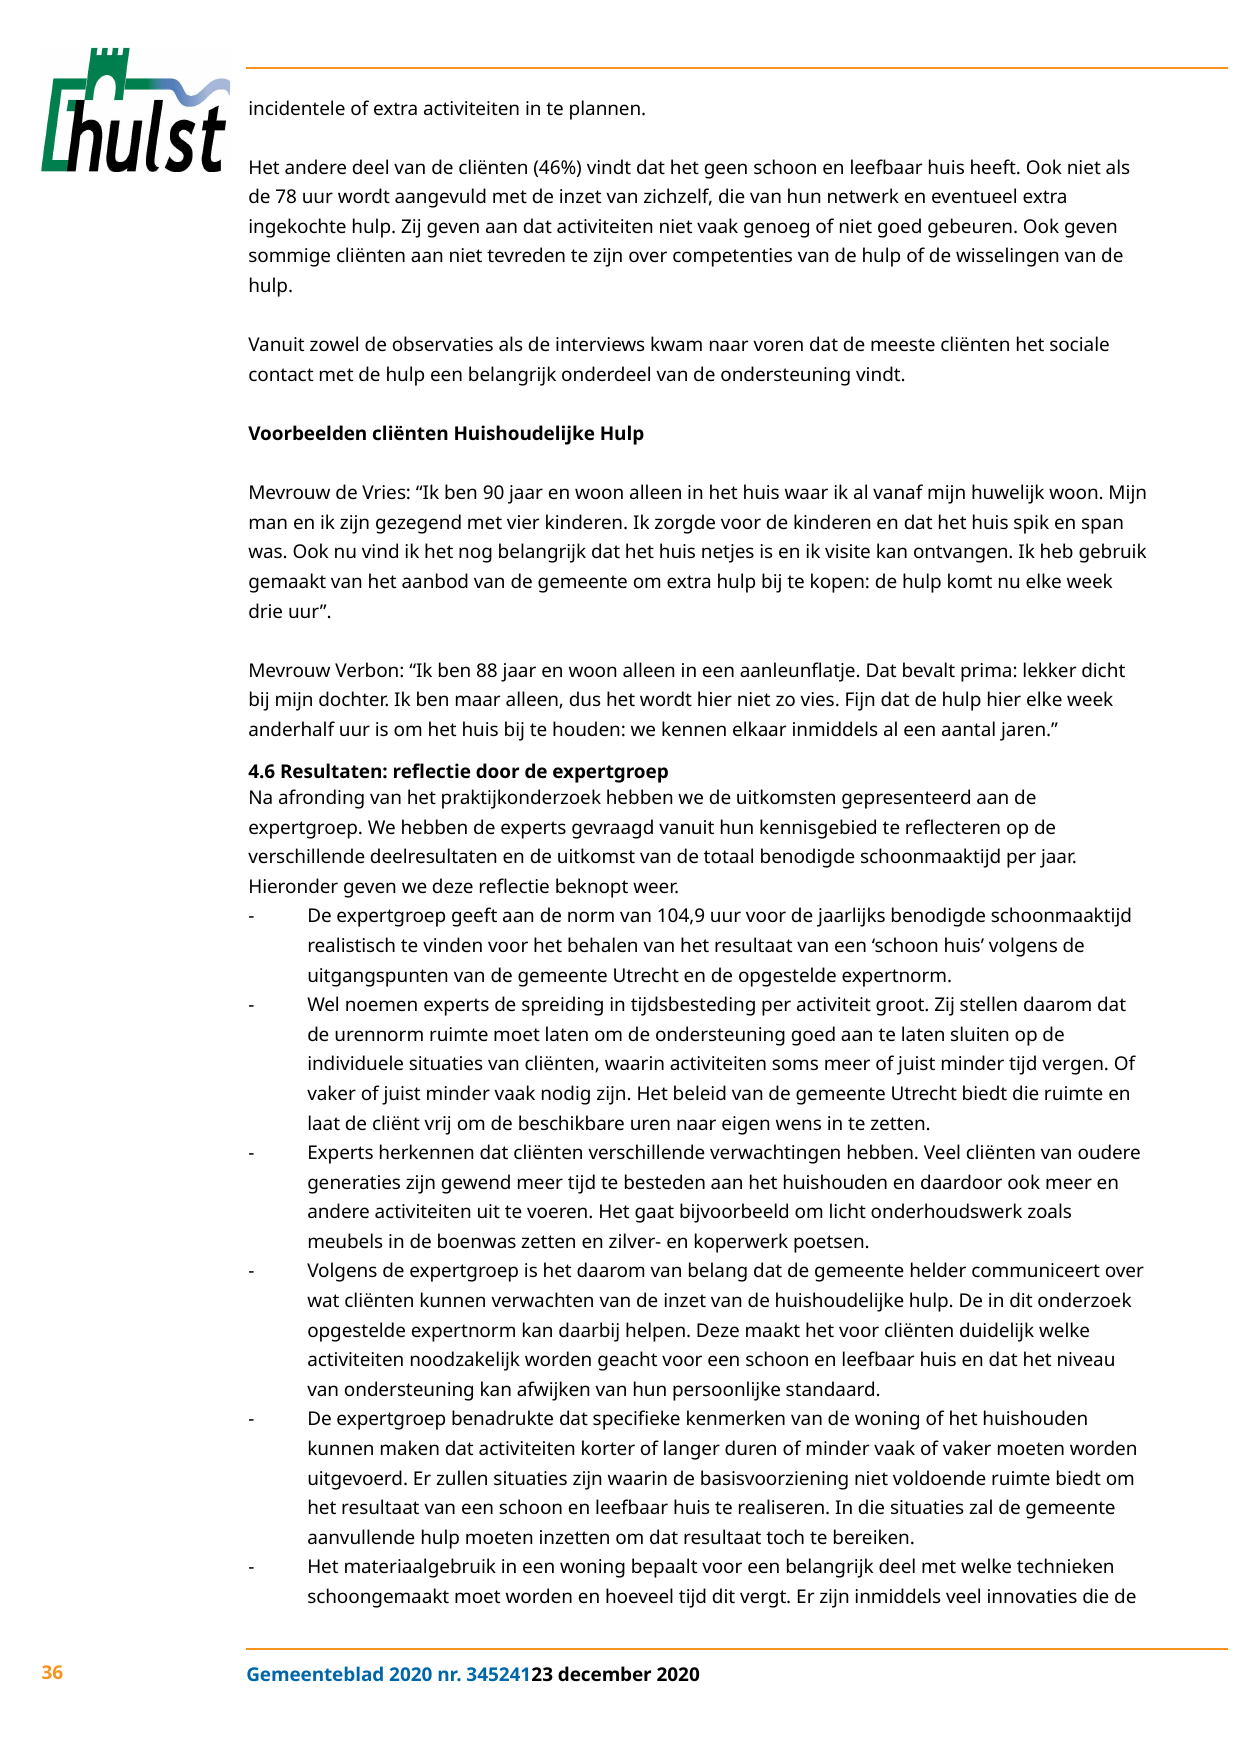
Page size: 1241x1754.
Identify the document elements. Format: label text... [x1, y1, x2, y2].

text Het andere deel van de cliënten (46%) vindt dat het geen schoon en leefbaar huis heeft. Ook niet als de 78 uur wordt aangevuld met de inzet van zichzelf, die van hun netwerk en eventueel extra ingekochte hulp. Zij geven aan dat activiteiten niet vaak genoeg of niet goed gebeuren. Ook geven sommige cliënten aan niet tevreden te zijn over competenties van de hulp of de wisselingen van de hulp. [248, 154, 1152, 298]
text Na afronding van het praktijkonderzoek hebben we de uitkomsten gepresenteerd aan de expertgroep. We hebben de experts gevraagd vanuit hun kennisgebied te reflecteren op de verschillende deelresultaten en de uitkomst van de totaal benodigde schoonmaaktijd per jaar. Hieronder geven we deze reflectie beknopt weer. [248, 784, 1152, 899]
list Volgens de expertgroep is het daarom van belang dat de gemeente helder communiceert over wat cliënten kunnen verwachten van de inzet van de huishoudelijke hulp. De in dit onderzoek opgestelde expertnorm kan daarbij helpen. Deze maakt het voor cliënten duidelijk welke activiteiten noodzakelijk worden geacht voor een schoon en leefbaar huis en dat het niveau van ondersteuning kan afwijken van hun persoonlijke standaard. [248, 1258, 1152, 1402]
list De expertgroep benadrukte dat specifieke kenmerken van de woning of het huishouden kunnen maken dat activiteiten korter of langer duren of minder vaak of vaker moeten worden uitgevoerd. Er zullen situaties zijn waarin de basisvoorziening niet voldoende ruimte biedt om het resultaat van een schoon en leefbaar huis te realiseren. In die situaties zal de gemeente aanvullende hulp moeten inzetten om dat resultaat toch te bereiken. [248, 1406, 1152, 1550]
text 4.6 Resultaten: reflectie door de expertgroep [248, 759, 1152, 784]
list Experts herkennen dat cliënten verschillende verwachtingen hebben. Veel cliënten van oudere generaties zijn gewend meer tijd te besteden aan het huishouden en daardoor ook meer en andere activiteiten uit te voeren. Het gaat bijvoorbeeld om licht onderhoudswerk zoals meubels in de boenwas zetten en zilver- en koperwerk poetsen. [248, 1139, 1152, 1254]
list De expertgroep geeft aan de norm van 104,9 uur voor de jaarlijks benodigde schoonmaaktijd realistisch te vinden voor het behalen van het resultaat van een ‘schoon huis’ volgens de uitgangspunten van de gemeente Utrecht en de opgestelde expertnorm. [248, 903, 1152, 988]
text Vanuit zowel de observaties als de interviews kwam naar voren dat de meeste cliënten het sociale contact met de hulp een belangrijk onderdeel van de ondersteuning vindt. [248, 331, 1152, 387]
text incidentele of extra activiteiten in te plannen. [248, 95, 1152, 121]
table_header Voorbeelden cliënten Huishoudelijke Hulp Mevrouw de Vries: “Ik ben 90 jaar en woon alleen in het huis waar ik al vanaf mijn huwelijk woon. Mijn man en ik zijn gezegend met vier kinderen. Ik zorgde voor de kinderen en dat het huis spik en span was. Ook nu vind ik het nog belangrijk dat het huis netjes is en ik visite kan ontvangen. Ik heb gebruik gemaakt van het aanbod van de gemeente om extra hulp bij te kopen: de hulp komt nu elke week drie uur”. Mevrouw Verbon: “Ik ben 88 jaar en woon alleen in een aanleunflatje. Dat bevalt prima: lekker dicht bij mijn dochter. Ik ben maar alleen, dus het wordt hier niet zo vies. Fijn dat de hulp hier elke week anderhalf uur is om het huis bij te houden: we kennen elkaar inmiddels al een aantal jaren.” [248, 420, 1152, 742]
picture [41, 47, 231, 172]
list Wel noemen experts de spreiding in tijdsbesteding per activiteit groot. Zij stellen daarom dat de urennorm ruimte moet laten om de ondersteuning goed aan te laten sluiten op de individuele situaties van cliënten, waarin activiteiten soms meer of juist minder tijd vergen. Of vaker of juist minder vaak nodig zijn. Het beleid van de gemeente Utrecht biedt die ruimte en laat de cliënt vrij om de beschikbare uren naar eigen wens in te zetten. [248, 991, 1152, 1136]
list Het materiaalgebruik in een woning bepaalt voor een belangrijk deel met welke technieken schoongemaakt moet worden en hoeveel tijd dit vergt. Er zijn inmiddels veel innovaties die de [248, 1553, 1152, 1609]
